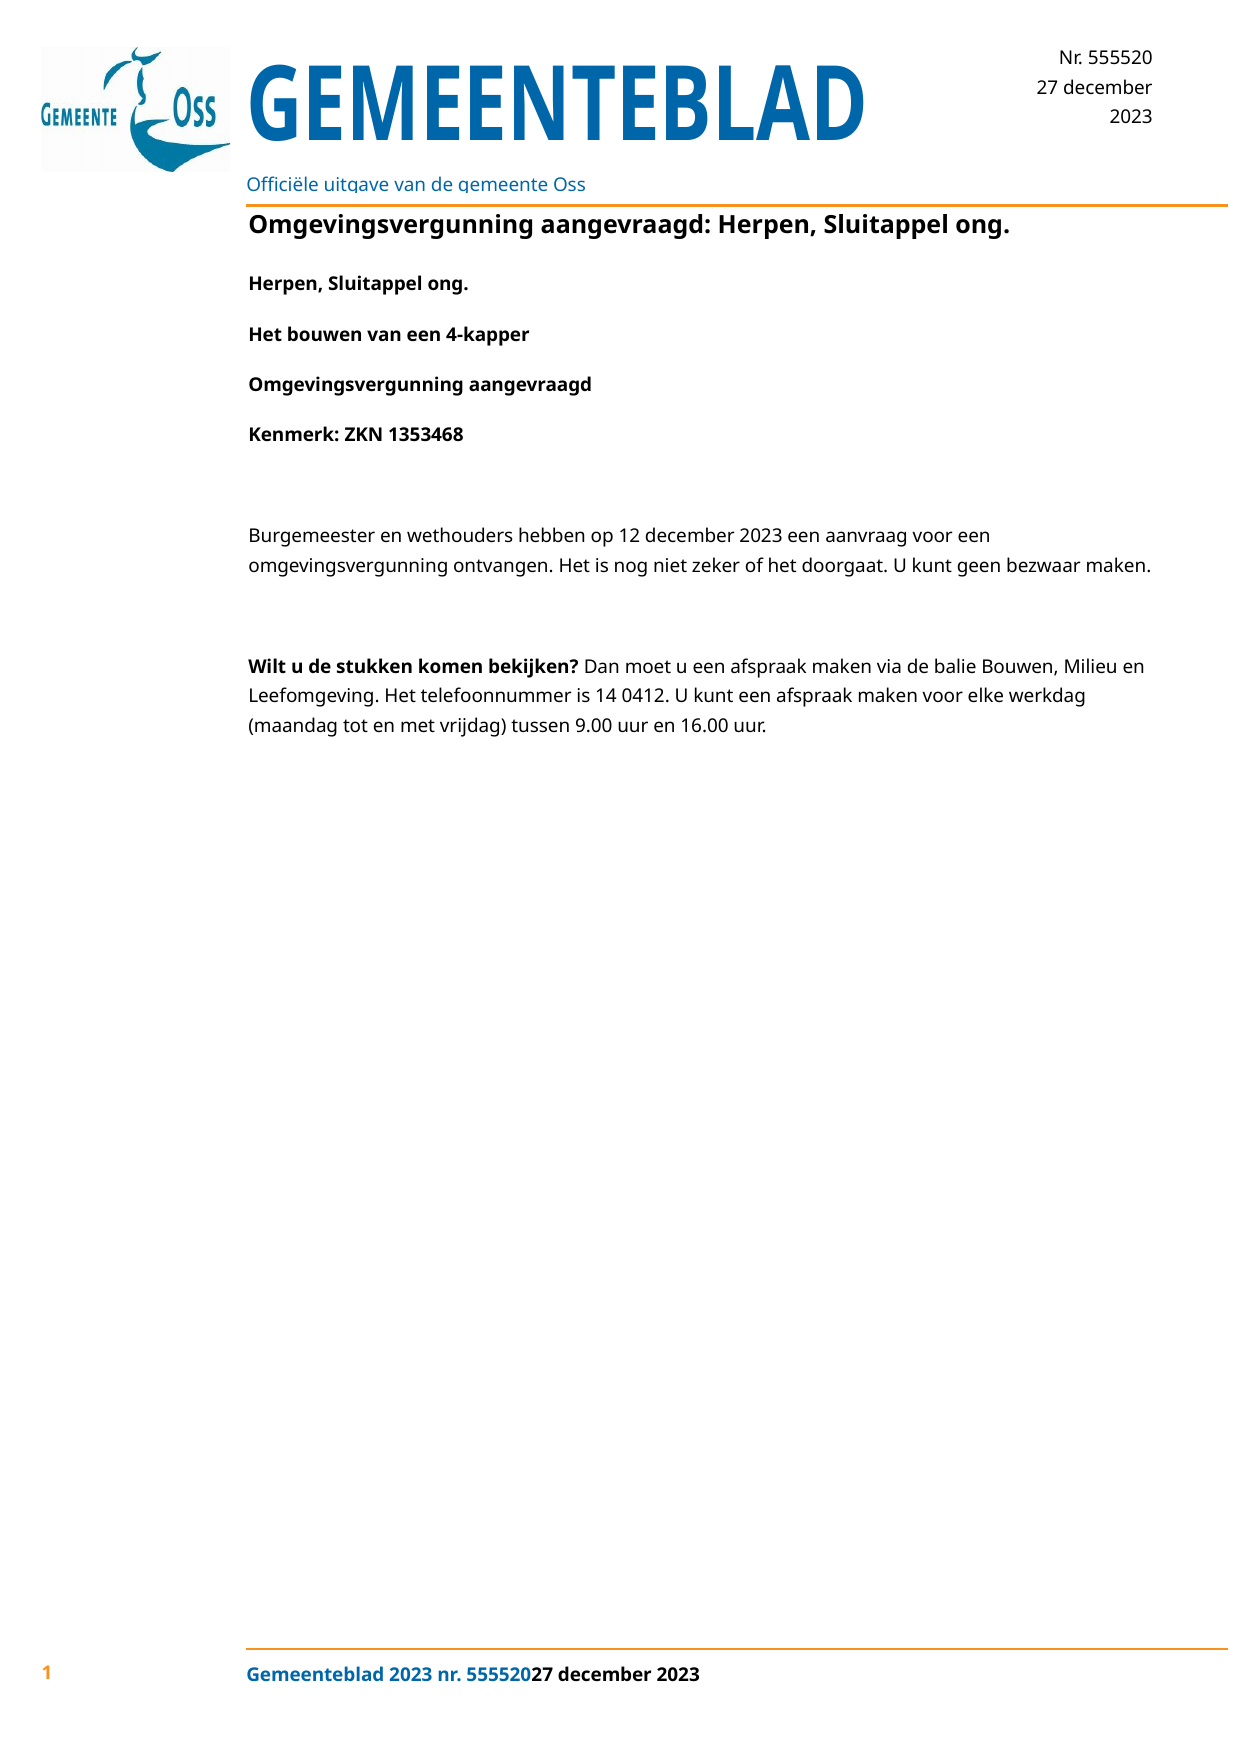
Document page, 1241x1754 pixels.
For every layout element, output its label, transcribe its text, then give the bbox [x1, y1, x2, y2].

text Herpen, Sluitappel ong. [248, 270, 1152, 296]
text Wilt u de stukken komen bekijken? Dan moet u een afspraak maken via de balie Bouwen, Milieu en Leefomgeving. Het telefoonnummer is 14 0412. U kunt een afspraak maken voor elke werkdag (maandag tot en met vrijdag) tussen 9.00 uur en 16.00 uur. [248, 653, 1152, 738]
text Omgevingsvergunning aangevraagd: Herpen, Sluitappel ong. [248, 207, 1152, 241]
text Burgemeester en wethouders hebben op 12 december 2023 een aanvraag voor een omgevingsvergunning ontvangen. Het is nog niet zeker of het doorgaat. U kunt geen bezwaar maken. [248, 522, 1152, 578]
text Kenmerk: ZKN 1353468 [248, 422, 1152, 447]
text Het bouwen van een 4-kapper [248, 321, 1152, 346]
picture [41, 47, 231, 172]
text Omgevingsvergunning aangevraagd [248, 371, 1152, 397]
